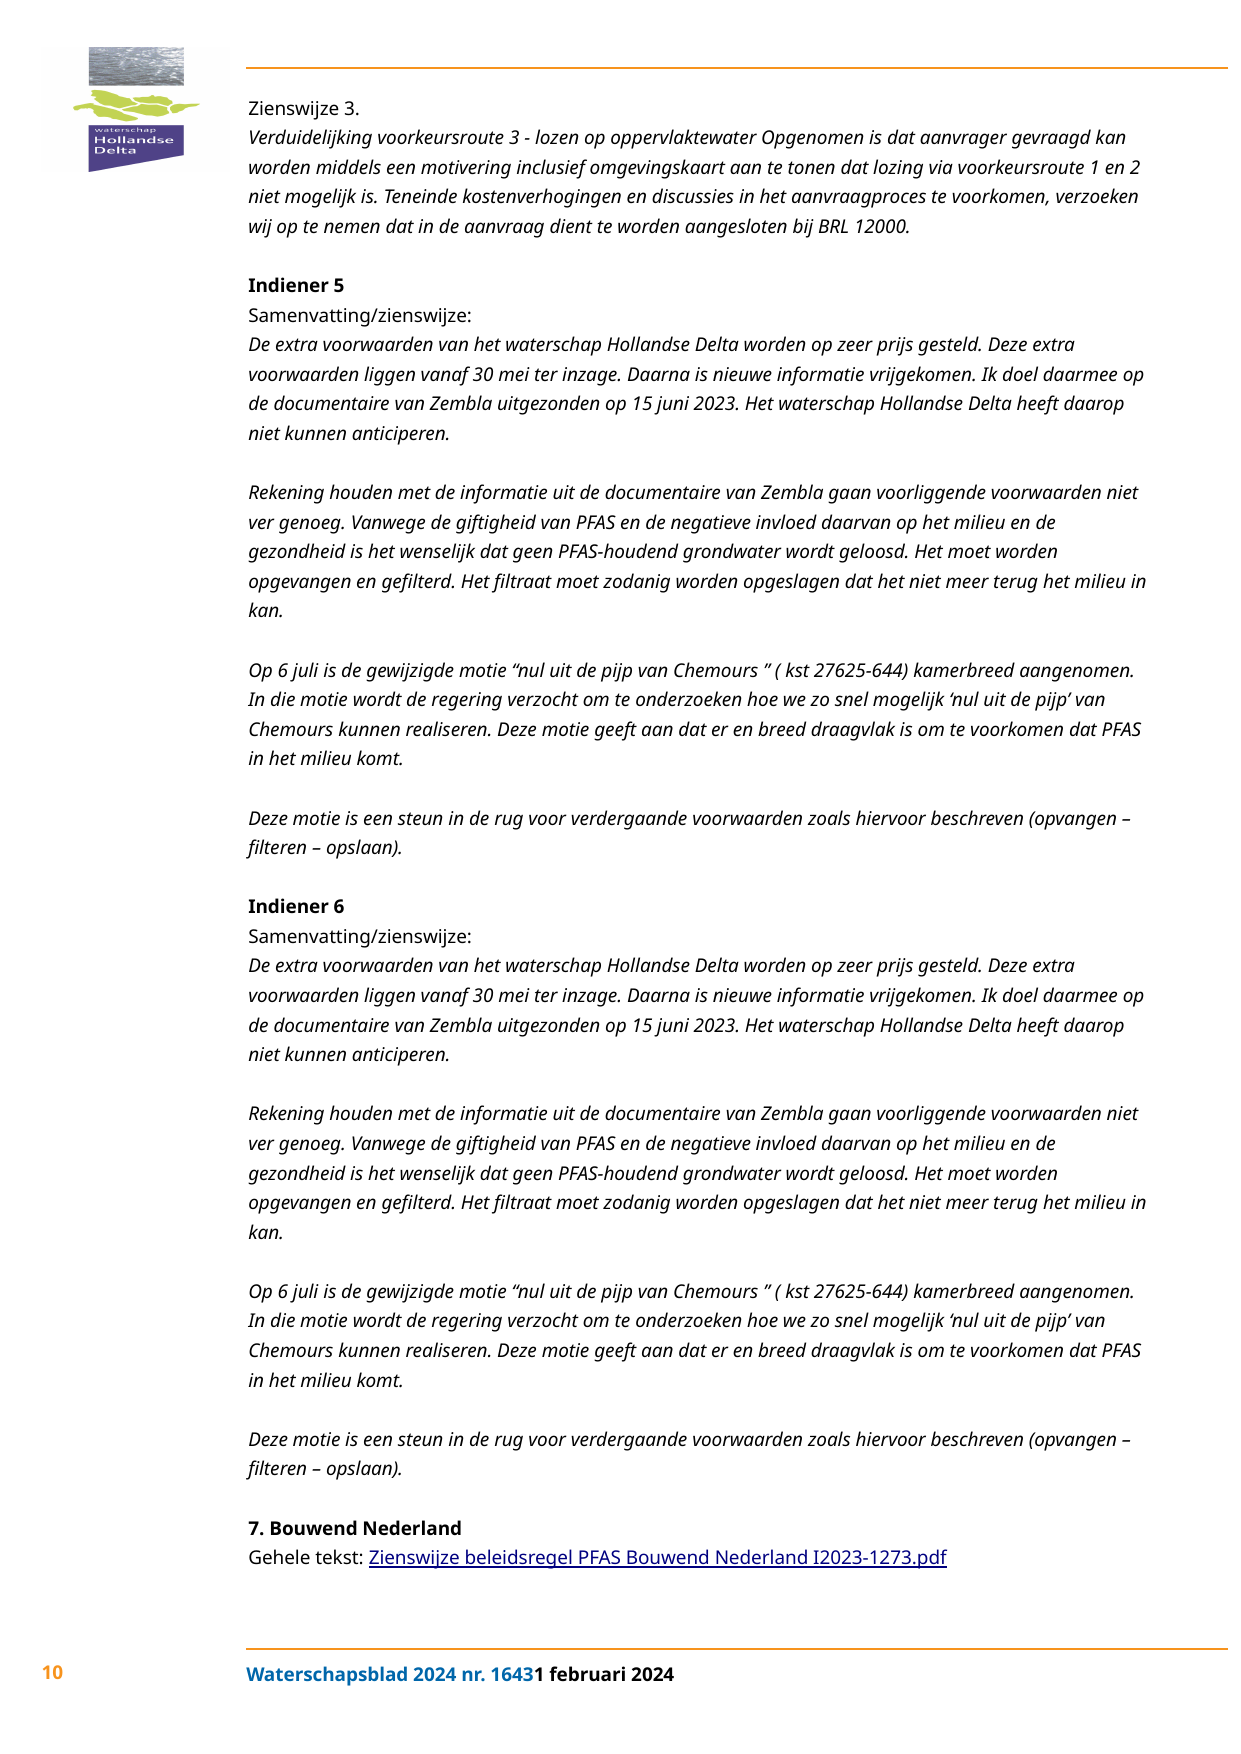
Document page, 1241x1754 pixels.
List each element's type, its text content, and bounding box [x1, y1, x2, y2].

picture [41, 47, 231, 172]
text Op 6 juli is de gewijzigde motie “nul uit de pijp van Chemours ” ( kst 27625-644) kamerbreed aangenomen. In die motie wordt de regering verzocht om te onderzoeken hoe we zo snel mogelijk ‘nul uit de pijp’ van Chemours kunnen realiseren. Deze motie geeft aan dat er en breed draagvlak is om te voorkomen dat PFAS in het milieu komt. [248, 657, 1152, 771]
text Op 6 juli is de gewijzigde motie “nul uit de pijp van Chemours ” ( kst 27625-644) kamerbreed aangenomen. In die motie wordt de regering verzocht om te onderzoeken hoe we zo snel mogelijk ‘nul uit de pijp’ van Chemours kunnen realiseren. Deze motie geeft aan dat er en breed draagvlak is om te voorkomen dat PFAS in het milieu komt. [248, 1278, 1152, 1393]
text Zienswijze 3. [248, 95, 1152, 121]
text Verduidelijking voorkeursroute 3 - lozen op oppervlaktewater Opgenomen is dat aanvrager gevraagd kan worden middels een motivering inclusief omgevingskaart aan te tonen dat lozing via voorkeursroute 1 en 2 niet mogelijk is. Teneinde kostenverhogingen en discussies in het aanvraagproces te voorkomen, verzoeken wij op te nemen dat in de aanvraag dient te worden aangesloten bij BRL 12000. [248, 124, 1152, 239]
text De extra voorwaarden van het waterschap Hollandse Delta worden op zeer prijs gesteld. Deze extra voorwaarden liggen vanaf 30 mei ter inzage. Daarna is nieuwe informatie vrijgekomen. Ik doel daarmee op de documentaire van Zembla uitgezonden op 15 juni 2023. Het waterschap Hollandse Delta heeft daarop niet kunnen anticiperen. [248, 953, 1152, 1067]
text Rekening houden met de informatie uit de documentaire van Zembla gaan voorliggende voorwaarden niet ver genoeg. Vanwege de giftigheid van PFAS en de negatieve invloed daarvan op het milieu en de gezondheid is het wenselijk dat geen PFAS-houdend grondwater wordt geloosd. Het moet worden opgevangen en gefilterd. Het filtraat moet zodanig worden opgeslagen dat het niet meer terug het milieu in kan. [248, 1101, 1152, 1245]
text Indiener 5 [248, 272, 1152, 298]
text Samenvatting/zienswijze: [248, 302, 1152, 328]
text Rekening houden met de informatie uit de documentaire van Zembla gaan voorliggende voorwaarden niet ver genoeg. Vanwege de giftigheid van PFAS en de negatieve invloed daarvan op het milieu en de gezondheid is het wenselijk dat geen PFAS-houdend grondwater wordt geloosd. Het moet worden opgevangen en gefilterd. Het filtraat moet zodanig worden opgeslagen dat het niet meer terug het milieu in kan. [248, 479, 1152, 623]
text Deze motie is een steun in de rug voor verdergaande voorwaarden zoals hiervoor beschreven (opvangen – filteren – opslaan). [248, 805, 1152, 860]
text Deze motie is een steun in de rug voor verdergaande voorwaarden zoals hiervoor beschreven (opvangen – filteren – opslaan). [248, 1426, 1152, 1481]
text Samenvatting/zienswijze: [248, 923, 1152, 949]
text De extra voorwaarden van het waterschap Hollandse Delta worden op zeer prijs gesteld. Deze extra voorwaarden liggen vanaf 30 mei ter inzage. Daarna is nieuwe informatie vrijgekomen. Ik doel daarmee op de documentaire van Zembla uitgezonden op 15 juni 2023. Het waterschap Hollandse Delta heeft daarop niet kunnen anticiperen. [248, 331, 1152, 446]
text Gehele tekst: Zienswijze beleidsregel PFAS Bouwend Nederland I2023-1273.pdf [248, 1544, 1152, 1570]
text Indiener 6 [248, 893, 1152, 919]
text 7. Bouwend Nederland [248, 1515, 1152, 1541]
